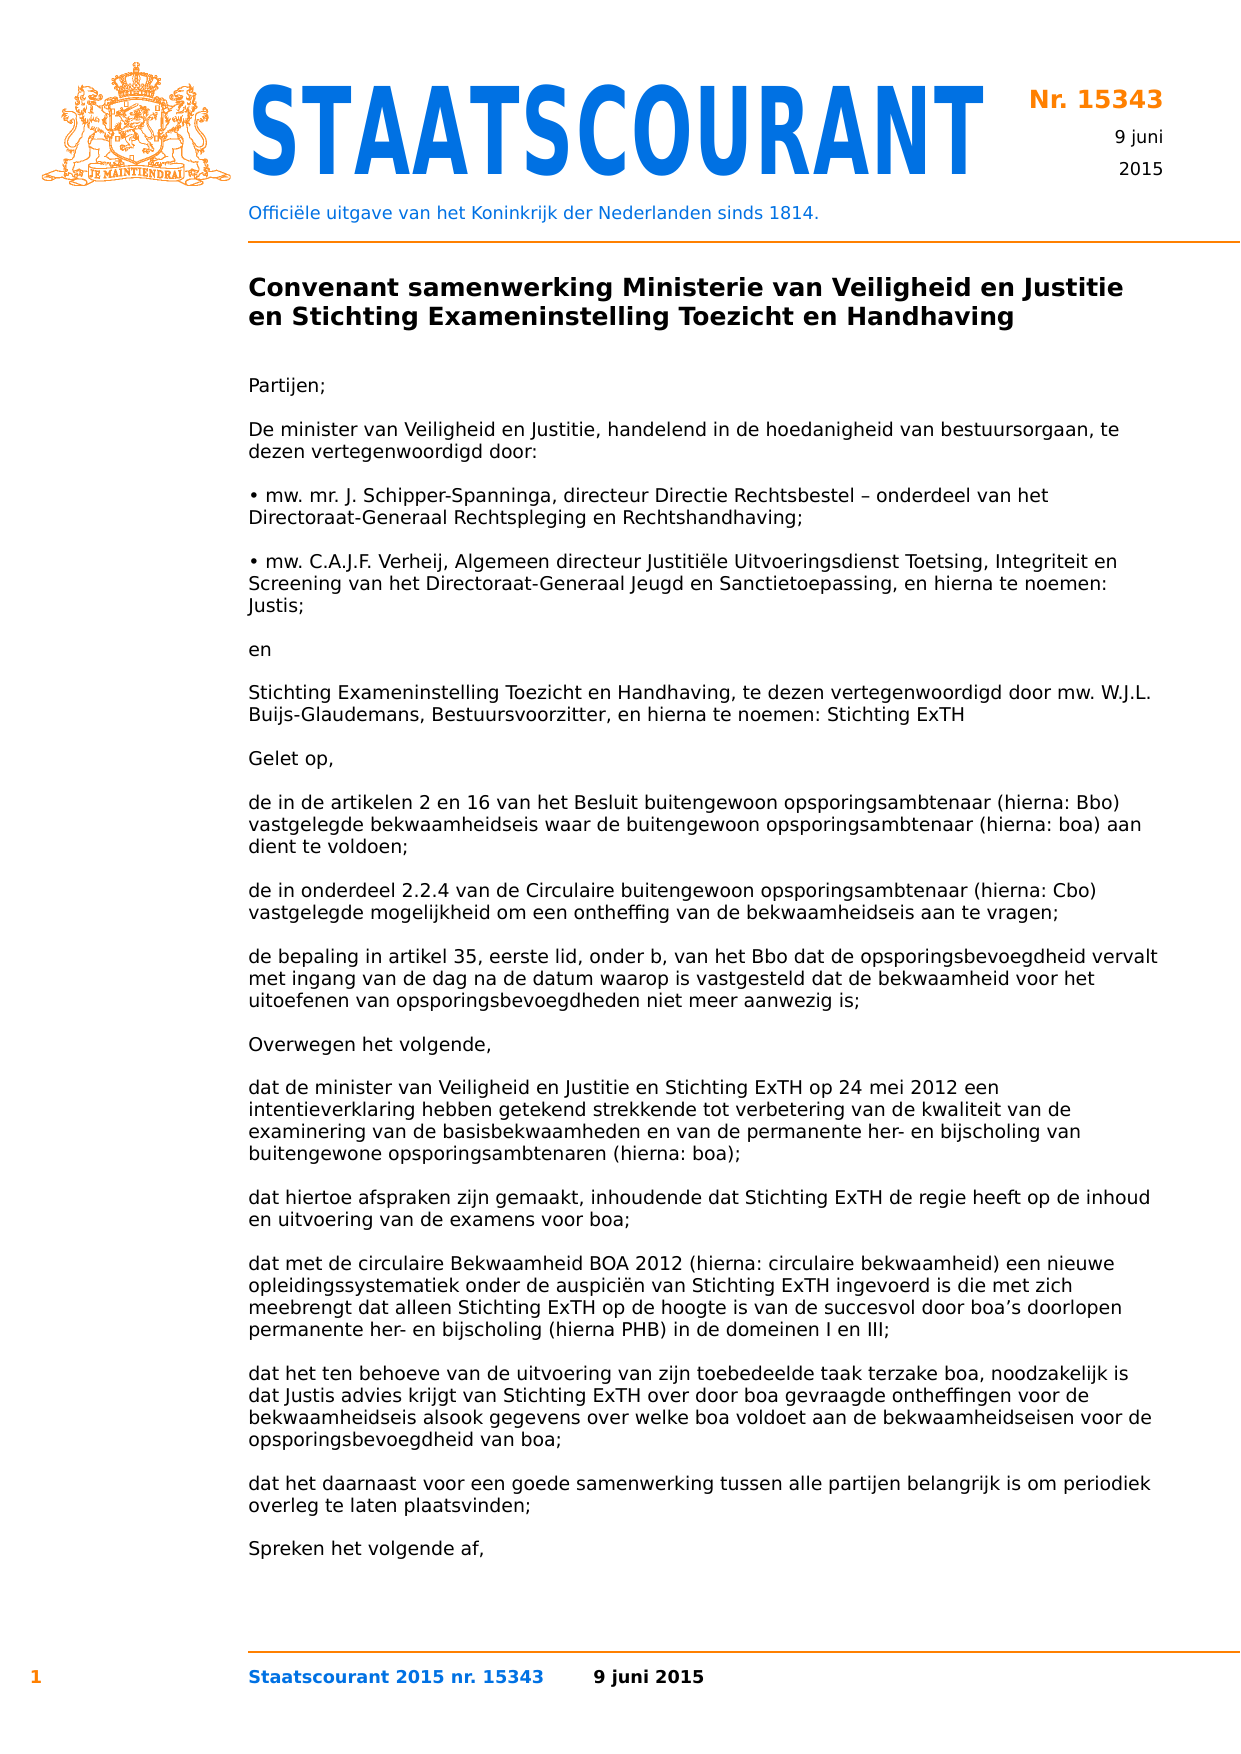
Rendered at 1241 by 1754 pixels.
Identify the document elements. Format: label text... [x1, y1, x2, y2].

text dat het ten behoeve van de uitvoering van zijn toebedeelde taak terzake boa, noodzakelijk is dat Justis advies krijgt van Stichting ExTH over door boa gevraagde ontheffingen voor de bekwaamheidseis alsook gegevens over welke boa voldoet aan de bekwaamheidseisen voor de opsporingsbevoegdheid van boa; [248, 1363, 1163, 1451]
text de in de artikelen 2 en 16 van het Besluit buitengewoon opsporingsambtenaar (hierna: Bbo) vastgelegde bekwaamheidseis waar de buitengewoon opsporingsambtenaar (hierna: boa) aan dient te voldoen; [248, 792, 1163, 858]
text dat het daarnaast voor een goede samenwerking tussen alle partijen belangrijk is om periodiek overleg te laten plaatsvinden; [248, 1472, 1163, 1516]
text Partijen; [248, 375, 1163, 397]
table_cell 9 juni [998, 121, 1240, 153]
table_header [25, 62, 248, 241]
text Spreken het volgende af, [248, 1538, 1163, 1560]
subtitle Convenant samenwerking Ministerie van Veiligheid en Justitie en Stichting Exameninstelling Toezicht en Handhaving [248, 273, 1163, 331]
table_cell 2015 [998, 153, 1240, 203]
text en [248, 638, 1163, 660]
text Gelet op, [248, 748, 1163, 770]
text • mw. mr. J. Schipper-Spanninga, directeur Directie Rechtsbestel – onderdeel van het Directoraat-Generaal Rechtspleging en Rechtshandhaving; [248, 485, 1163, 529]
text De minister van Veiligheid en Justitie, handelend in de hoedanigheid van bestuursorgaan, te dezen vertegenwoordigd door: [248, 419, 1163, 463]
text dat de minister van Veiligheid en Justitie en Stichting ExTH op 24 mei 2012 een intentieverklaring hebben getekend strekkende tot verbetering van de kwaliteit van de examinering van de basisbekwaamheden en van de permanente her- en bijscholing van buitengewone opsporingsambtenaren (hierna: boa); [248, 1077, 1163, 1165]
table_cell Officiële uitgave van het Koninkrijk der Nederlanden sinds 1814. [248, 203, 1240, 241]
text Overwegen het volgende, [248, 1033, 1163, 1055]
text de in onderdeel 2.2.4 van de Circulaire buitengewoon opsporingsambtenaar (hierna: Cbo) vastgelegde mogelijkheid om een ontheffing van de bekwaamheidseis aan te vragen; [248, 880, 1163, 924]
text de bepaling in artikel 35, eerste lid, onder b, van het Bbo dat de opsporingsbevoegdheid vervalt met ingang van de dag na de datum waarop is vastgesteld dat de bekwaamheid voor het uitoefenen van opsporingsbevoegdheden niet meer aanwezig is; [248, 946, 1163, 1012]
table_header STAATSCOURANT [248, 62, 998, 203]
picture [41, 62, 231, 186]
table_header Nr. 15343 [998, 62, 1240, 121]
text dat met de circulaire Bekwaamheid BOA 2012 (hierna: circulaire bekwaamheid) een nieuwe opleidingssystematiek onder de auspiciën van Stichting ExTH ingevoerd is die met zich meebrengt dat alleen Stichting ExTH op de hoogte is van de succesvol door boa’s doorlopen permanente her- en bijscholing (hierna PHB) in de domeinen I en III; [248, 1253, 1163, 1341]
text dat hiertoe afspraken zijn gemaakt, inhoudende dat Stichting ExTH de regie heeft op de inhoud en uitvoering van de examens voor boa; [248, 1187, 1163, 1231]
text • mw. C.A.J.F. Verheij, Algemeen directeur Justitiële Uitvoeringsdienst Toetsing, Integriteit en Screening van het Directoraat-Generaal Jeugd en Sanctietoepassing, en hierna te noemen: Justis; [248, 551, 1163, 617]
text Stichting Exameninstelling Toezicht en Handhaving, te dezen vertegenwoordigd door mw. W.J.L. Buijs-Glaudemans, Bestuursvoorzitter, en hierna te noemen: Stichting ExTH [248, 682, 1163, 726]
